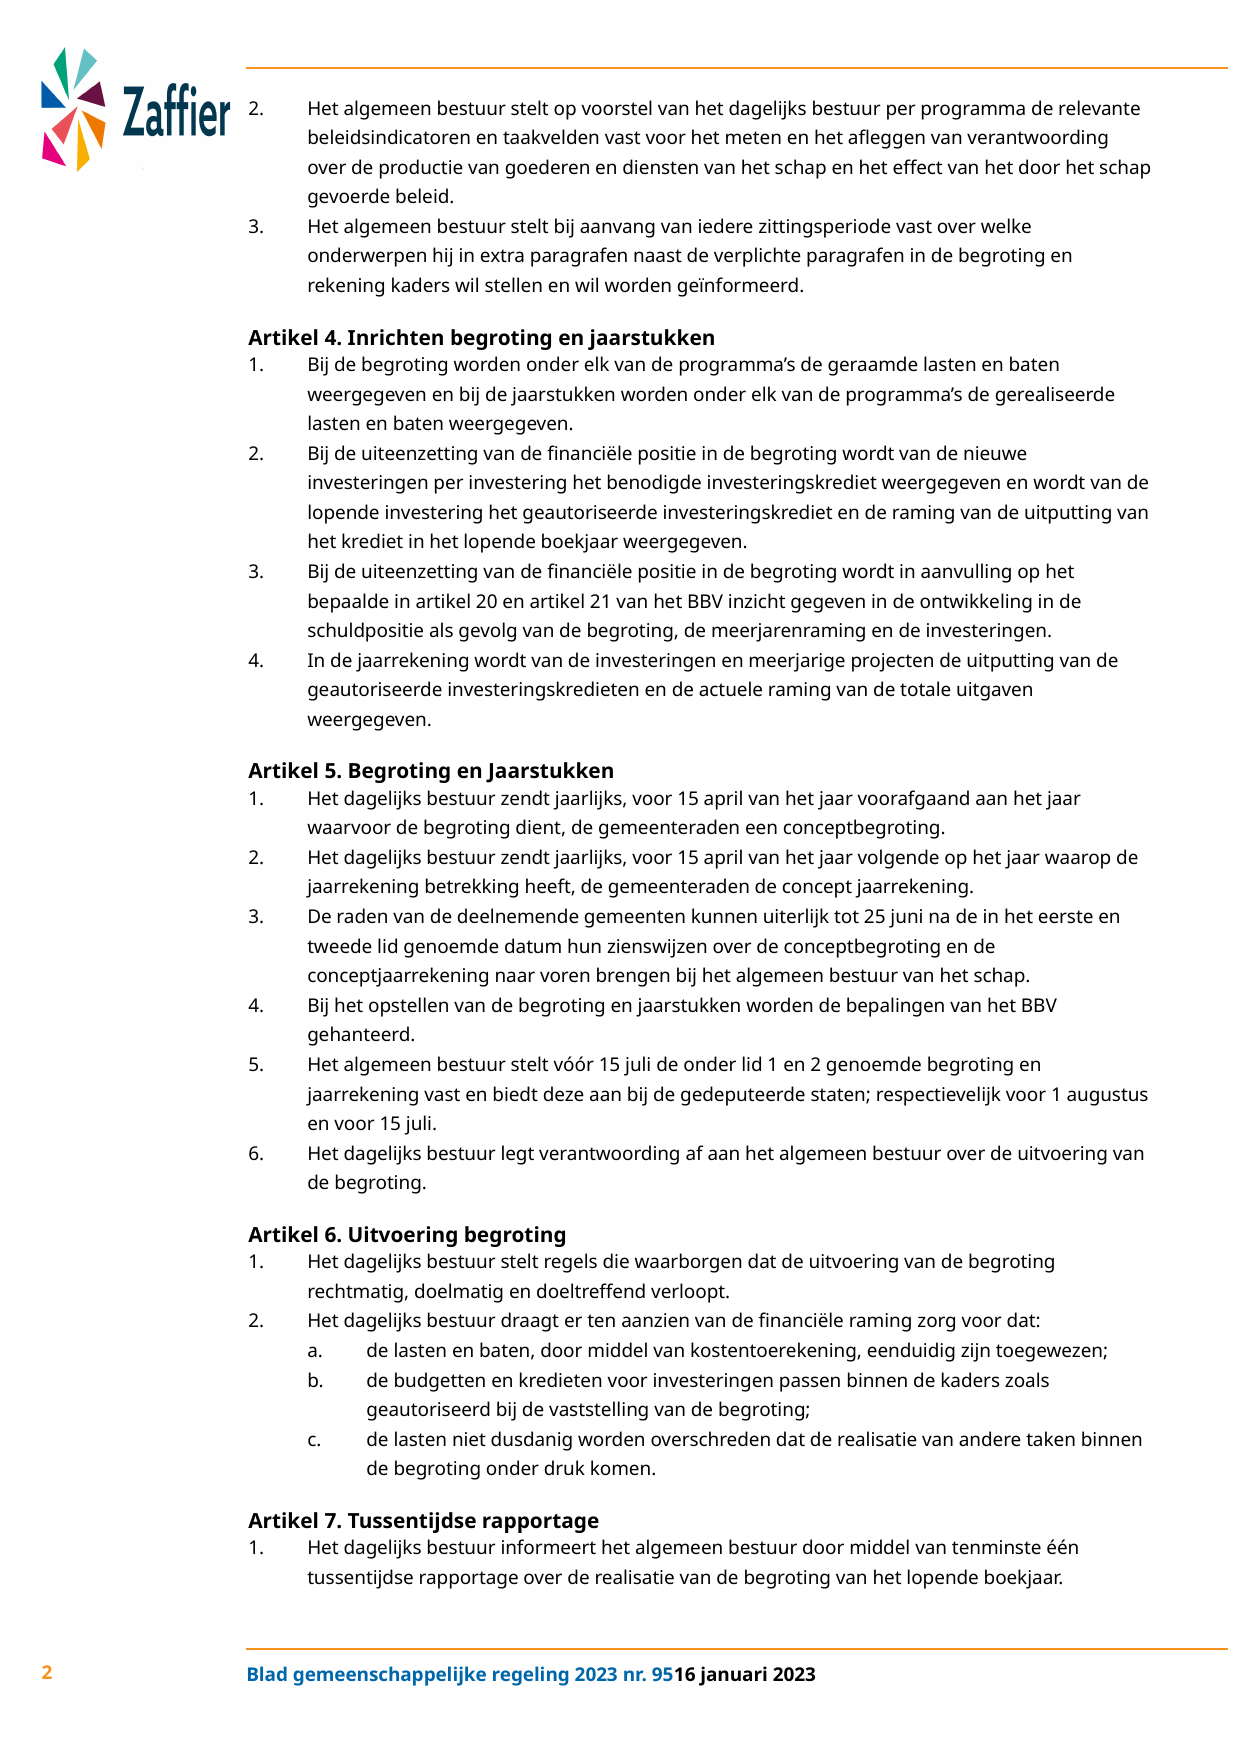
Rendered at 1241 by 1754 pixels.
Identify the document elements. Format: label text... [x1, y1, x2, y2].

list de budgetten en kredieten voor investeringen passen binnen de kaders zoals geautoriseerd bij de vaststelling van de begroting; [307, 1367, 1152, 1422]
list Het algemeen bestuur stelt op voorstel van het dagelijks bestuur per programma de relevante beleidsindicatoren en taakvelden vast voor het meten en het afleggen van verantwoording over de productie van goederen en diensten van het schap en het effect van het door het schap gevoerde beleid. [248, 95, 1152, 209]
list Het dagelijks bestuur informeert het algemeen bestuur door middel van tenminste één tussentijdse rapportage over de realisatie van de begroting van het lopende boekjaar. [248, 1534, 1152, 1590]
list Het algemeen bestuur stelt bij aanvang van iedere zittingsperiode vast over welke onderwerpen hij in extra paragrafen naast de verplichte paragrafen in de begroting en rekening kaders wil stellen en wil worden geïnformeerd. [248, 213, 1152, 298]
text Artikel 5. Begroting en Jaarstukken [248, 757, 1152, 785]
list De raden van de deelnemende gemeenten kunnen uiterlijk tot 25 juni na de in het eerste en tweede lid genoemde datum hun zienswijzen over de conceptbegroting en de conceptjaarrekening naar voren brengen bij het algemeen bestuur van het schap. [248, 903, 1152, 988]
list Bij de uiteenzetting van de financiële positie in de begroting wordt in aanvulling op het bepaalde in artikel 20 en artikel 21 van het BBV inzicht gegeven in de ontwikkeling in de schuldpositie als gevolg van de begroting, de meerjarenraming en de investeringen. [248, 558, 1152, 643]
text Artikel 6. Uitvoering begroting [248, 1220, 1152, 1248]
list In de jaarrekening wordt van de investeringen en meerjarige projecten de uitputting van de geautoriseerde investeringskredieten en de actuele raming van de totale uitgaven weergegeven. [248, 647, 1152, 732]
list Bij de uiteenzetting van de financiële positie in de begroting wordt van de nieuwe investeringen per investering het benodigde investeringskrediet weergegeven en wordt van de lopende investering het geautoriseerde investeringskrediet en de raming van de uitputting van het krediet in het lopende boekjaar weergegeven. [248, 440, 1152, 554]
list de lasten niet dusdanig worden overschreden dat de realisatie van andere taken binnen de begroting onder druk komen. [307, 1426, 1152, 1481]
text Artikel 7. Tussentijdse rapportage [248, 1506, 1152, 1534]
list Het dagelijks bestuur legt verantwoording af aan het algemeen bestuur over de uitvoering van de begroting. [248, 1140, 1152, 1195]
picture [41, 47, 231, 172]
list Het dagelijks bestuur draagt er ten aanzien van de financiële raming zorg voor dat: [248, 1308, 1152, 1333]
list Het dagelijks bestuur zendt jaarlijks, voor 15 april van het jaar voorafgaand aan het jaar waarvoor de begroting dient, de gemeenteraden een conceptbegroting. [248, 785, 1152, 840]
list Bij de begroting worden onder elk van de programma’s de geraamde lasten en baten weergegeven en bij de jaarstukken worden onder elk van de programma’s de gerealiseerde lasten en baten weergegeven. [248, 351, 1152, 436]
list Het dagelijks bestuur zendt jaarlijks, voor 15 april van het jaar volgende op het jaar waarop de jaarrekening betrekking heeft, de gemeenteraden de concept jaarrekening. [248, 844, 1152, 899]
list Bij het opstellen van de begroting en jaarstukken worden de bepalingen van het BBV gehanteerd. [248, 992, 1152, 1047]
list de lasten en baten, door middel van kostentoerekening, eenduidig zijn toegewezen; [307, 1337, 1152, 1363]
list Het algemeen bestuur stelt vóór 15 juli de onder lid 1 en 2 genoemde begroting en jaarrekening vast en biedt deze aan bij de gedeputeerde staten; respectievelijk voor 1 augustus en voor 15 juli. [248, 1051, 1152, 1136]
text Artikel 4. Inrichten begroting en jaarstukken [248, 323, 1152, 351]
list Het dagelijks bestuur stelt regels die waarborgen dat de uitvoering van de begroting rechtmatig, doelmatig en doeltreffend verloopt. [248, 1248, 1152, 1304]
